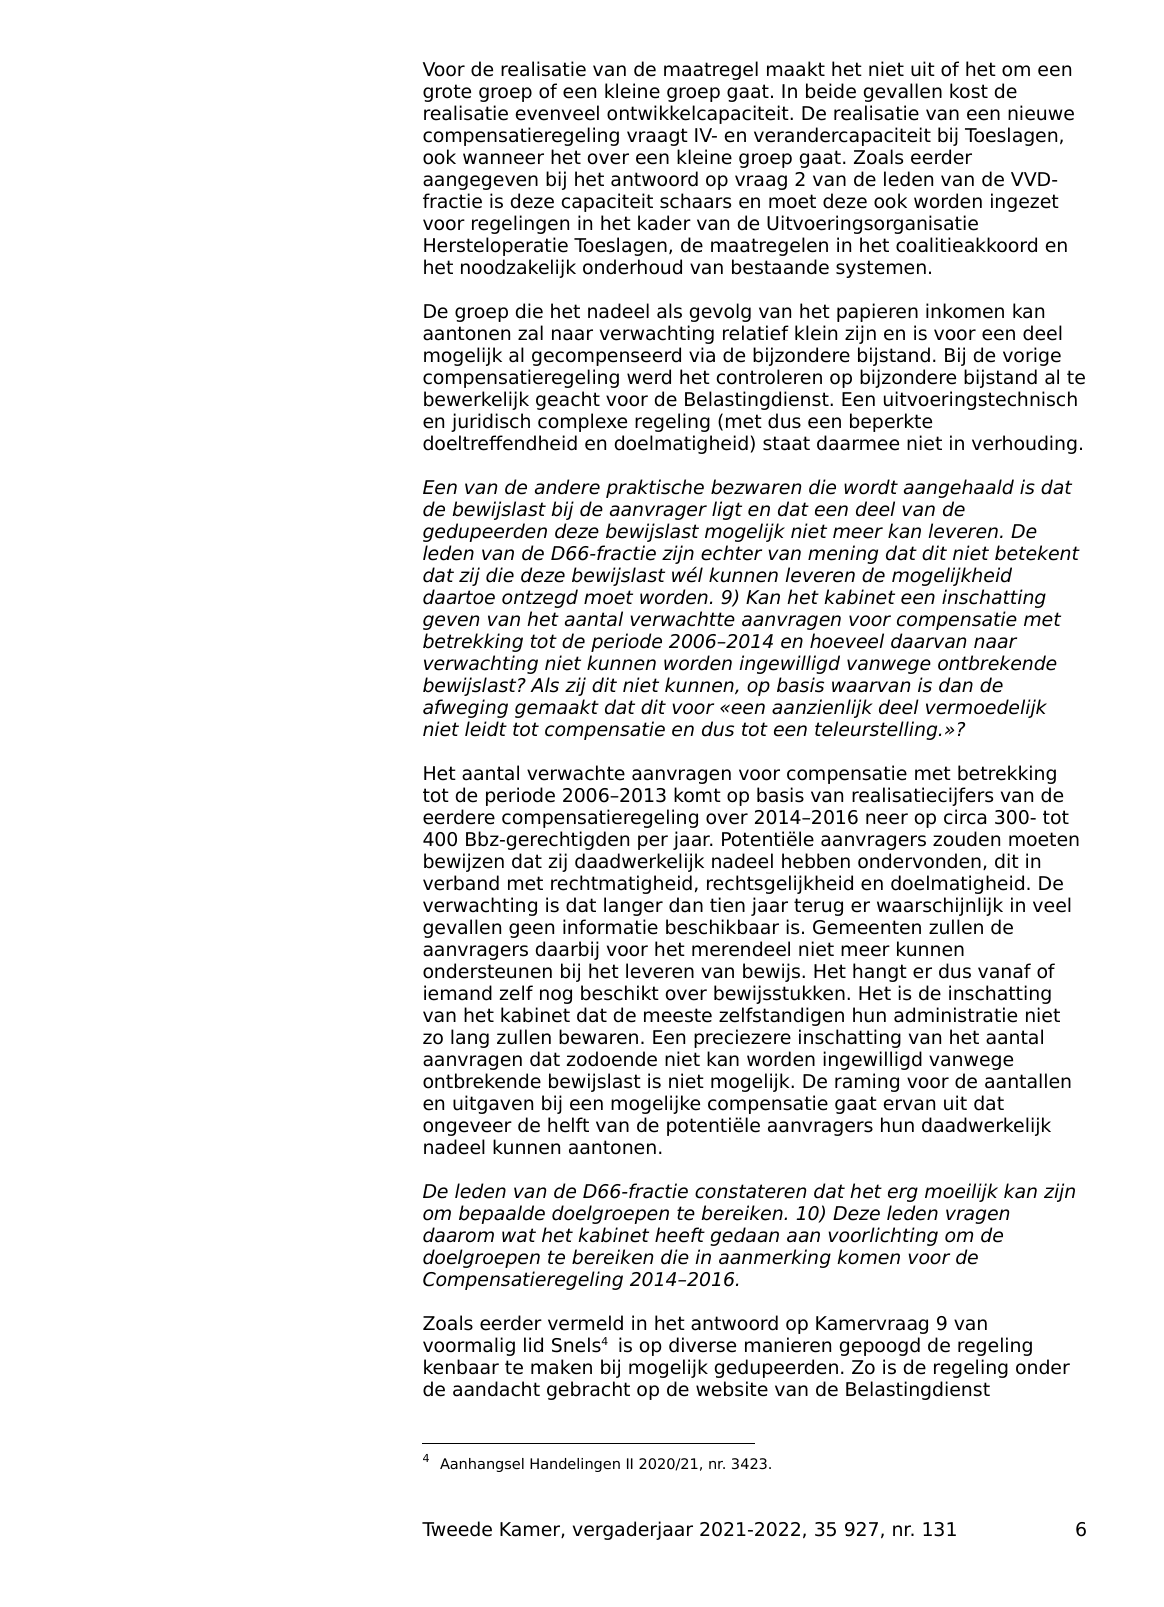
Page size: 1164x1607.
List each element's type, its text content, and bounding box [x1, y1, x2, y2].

text De leden van de D66-fractie constateren dat het erg moeilijk kan zijn om bepaalde doelgroepen te bereiken. 10) Deze leden vragen daarom wat het kabinet heeft gedaan aan voorlichting om de doelgroepen te bereiken die in aanmerking komen voor de Compensatieregeling 2014–2016. [422, 1181, 1087, 1291]
text Voor de realisatie van de maatregel maakt het niet uit of het om een grote groep of een kleine groep gaat. In beide gevallen kost de realisatie evenveel ontwikkelcapaciteit. De realisatie van een nieuwe compensatieregeling vraagt IV- en verandercapaciteit bij Toeslagen, ook wanneer het over een kleine groep gaat. Zoals eerder aangegeven bij het antwoord op vraag 2 van de leden van de VVD-fractie is deze capaciteit schaars en moet deze ook worden ingezet voor regelingen in het kader van de Uitvoeringsorganisatie Hersteloperatie Toeslagen, de maatregelen in het coalitieakkoord en het noodzakelijk onderhoud van bestaande systemen. [422, 59, 1087, 279]
text De groep die het nadeel als gevolg van het papieren inkomen kan aantonen zal naar verwachting relatief klein zijn en is voor een deel mogelijk al gecompenseerd via de bijzondere bijstand. Bij de vorige compensatieregeling werd het controleren op bijzondere bijstand al te bewerkelijk geacht voor de Belastingdienst. Een uitvoeringstechnisch en juridisch complexe regeling (met dus een beperkte doeltreffendheid en doelmatigheid) staat daarmee niet in verhouding. [422, 301, 1087, 455]
text Het aantal verwachte aanvragen voor compensatie met betrekking tot de periode 2006–2013 komt op basis van realisatiecijfers van de eerdere compensatieregeling over 2014–2016 neer op circa 300- tot 400 Bbz-gerechtigden per jaar. Potentiële aanvragers zouden moeten bewijzen dat zij daadwerkelijk nadeel hebben ondervonden, dit in verband met rechtmatigheid, rechtsgelijkheid en doelmatigheid. De verwachting is dat langer dan tien jaar terug er waarschijnlijk in veel gevallen geen informatie beschikbaar is. Gemeenten zullen de aanvragers daarbij voor het merendeel niet meer kunnen ondersteunen bij het leveren van bewijs. Het hangt er dus vanaf of iemand zelf nog beschikt over bewijsstukken. Het is de inschatting van het kabinet dat de meeste zelfstandigen hun administratie niet zo lang zullen bewaren. Een preciezere inschatting van het aantal aanvragen dat zodoende niet kan worden ingewilligd vanwege ontbrekende bewijslast is niet mogelijk. De raming voor de aantallen en uitgaven bij een mogelijke compensatie gaat ervan uit dat ongeveer de helft van de potentiële aanvragers hun daadwerkelijk nadeel kunnen aantonen. [422, 763, 1087, 1159]
text Zoals eerder vermeld in het antwoord op Kamervraag 9 van voormalig lid Snels is op diverse manieren gepoogd de regeling kenbaar te maken bij mogelijk gedupeerden. Zo is de regeling onder de aandacht gebracht op de website van de Belastingdienst [422, 1313, 1087, 1401]
text Een van de andere praktische bezwaren die wordt aangehaald is dat de bewijslast bij de aanvrager ligt en dat een deel van de gedupeerden deze bewijslast mogelijk niet meer kan leveren. De leden van de D66-fractie zijn echter van mening dat dit niet betekent dat zij die deze bewijslast wél kunnen leveren de mogelijkheid daartoe ontzegd moet worden. 9) Kan het kabinet een inschatting geven van het aantal verwachtte aanvragen voor compensatie met betrekking tot de periode 2006–2014 en hoeveel daarvan naar verwachting niet kunnen worden ingewilligd vanwege ontbrekende bewijslast? Als zij dit niet kunnen, op basis waarvan is dan de afweging gemaakt dat dit voor «een aanzienlijk deel vermoedelijk niet leidt tot compensatie en dus tot een teleurstelling.»? [422, 477, 1087, 741]
text Aanhangsel Handelingen II 2020/21, nr. 3423. [422, 1452, 1087, 1474]
